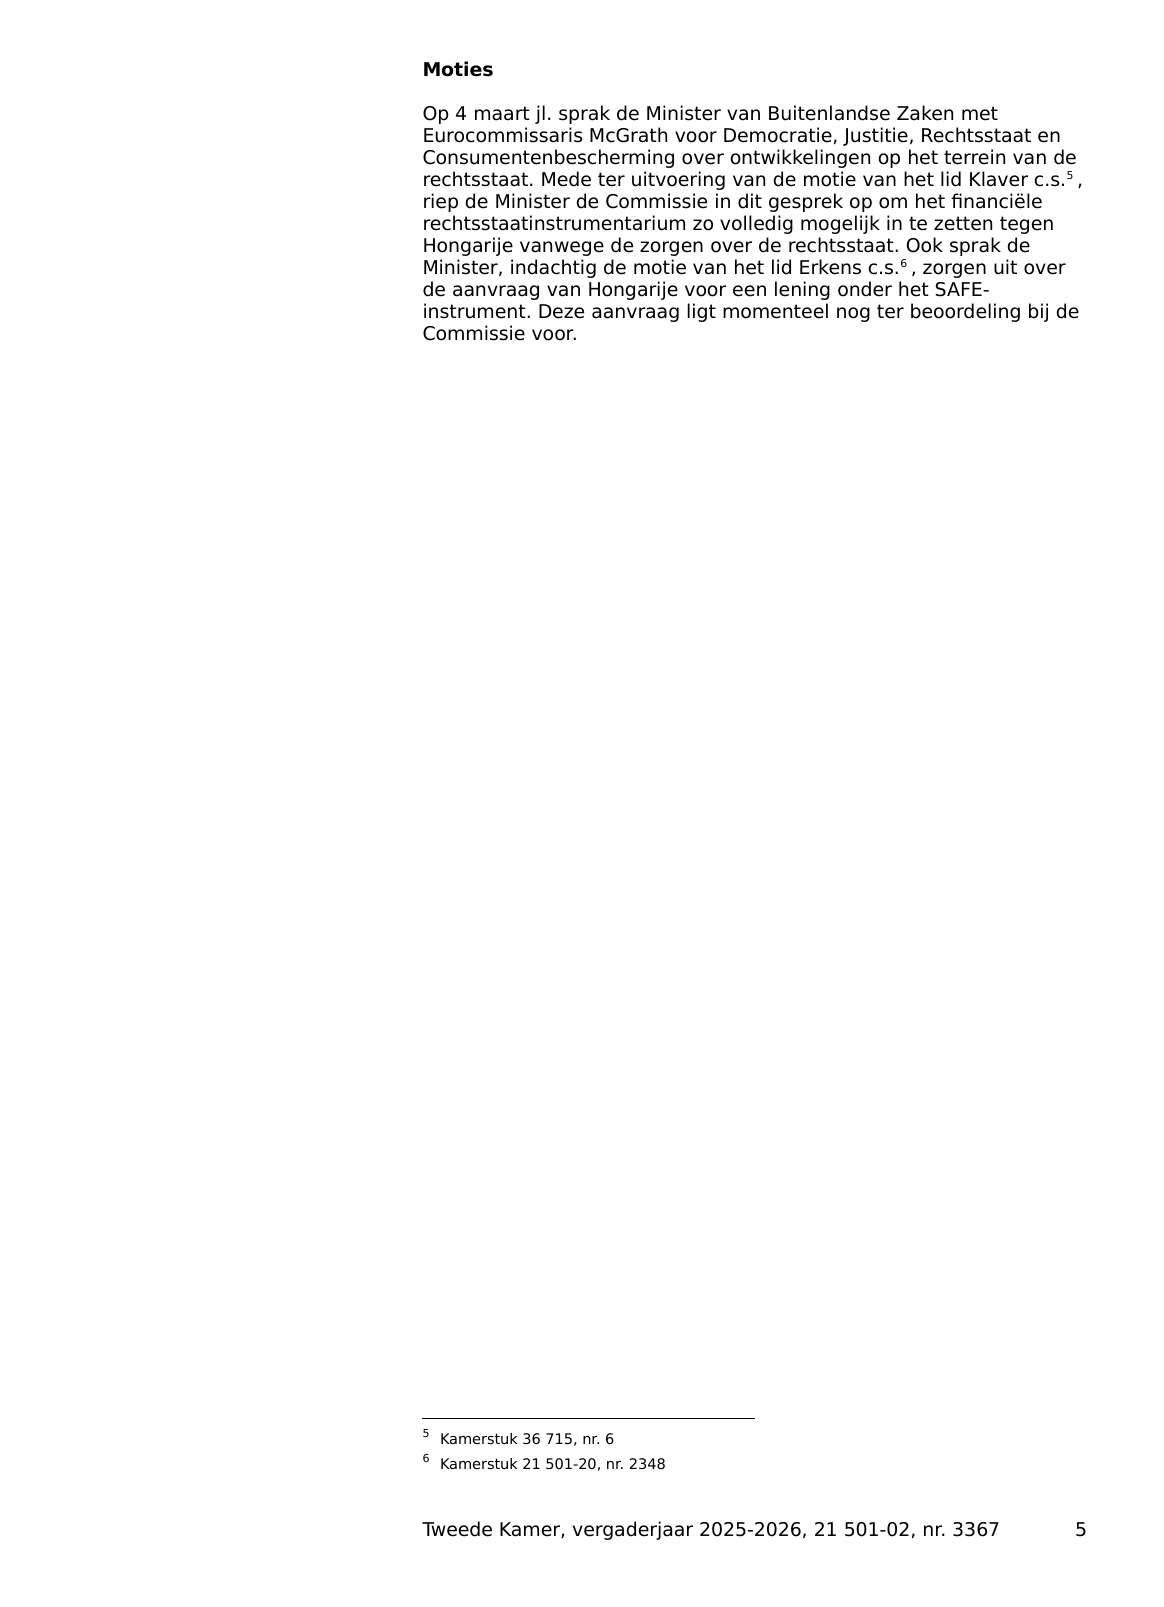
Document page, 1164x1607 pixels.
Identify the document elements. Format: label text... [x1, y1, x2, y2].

subtitle Moties [422, 59, 1087, 81]
text Kamerstuk 21 501-20, nr. 2348 [422, 1452, 1087, 1474]
text Kamerstuk 36 715, nr. 6 [422, 1427, 1087, 1449]
text Op 4 maart jl. sprak de Minister van Buitenlandse Zaken met Eurocommissaris McGrath voor Democratie, Justitie, Rechtsstaat en Consumentenbescherming over ontwikkelingen op het terrein van de rechtsstaat. Mede ter uitvoering van de motie van het lid Klaver c.s., riep de Minister de Commissie in dit gesprek op om het financiële rechtsstaatinstrumentarium zo volledig mogelijk in te zetten tegen Hongarije vanwege de zorgen over de rechtsstaat. Ook sprak de Minister, indachtig de motie van het lid Erkens c.s., zorgen uit over de aanvraag van Hongarije voor een lening onder het SAFE-instrument. Deze aanvraag ligt momenteel nog ter beoordeling bij de Commissie voor. [422, 103, 1087, 345]
